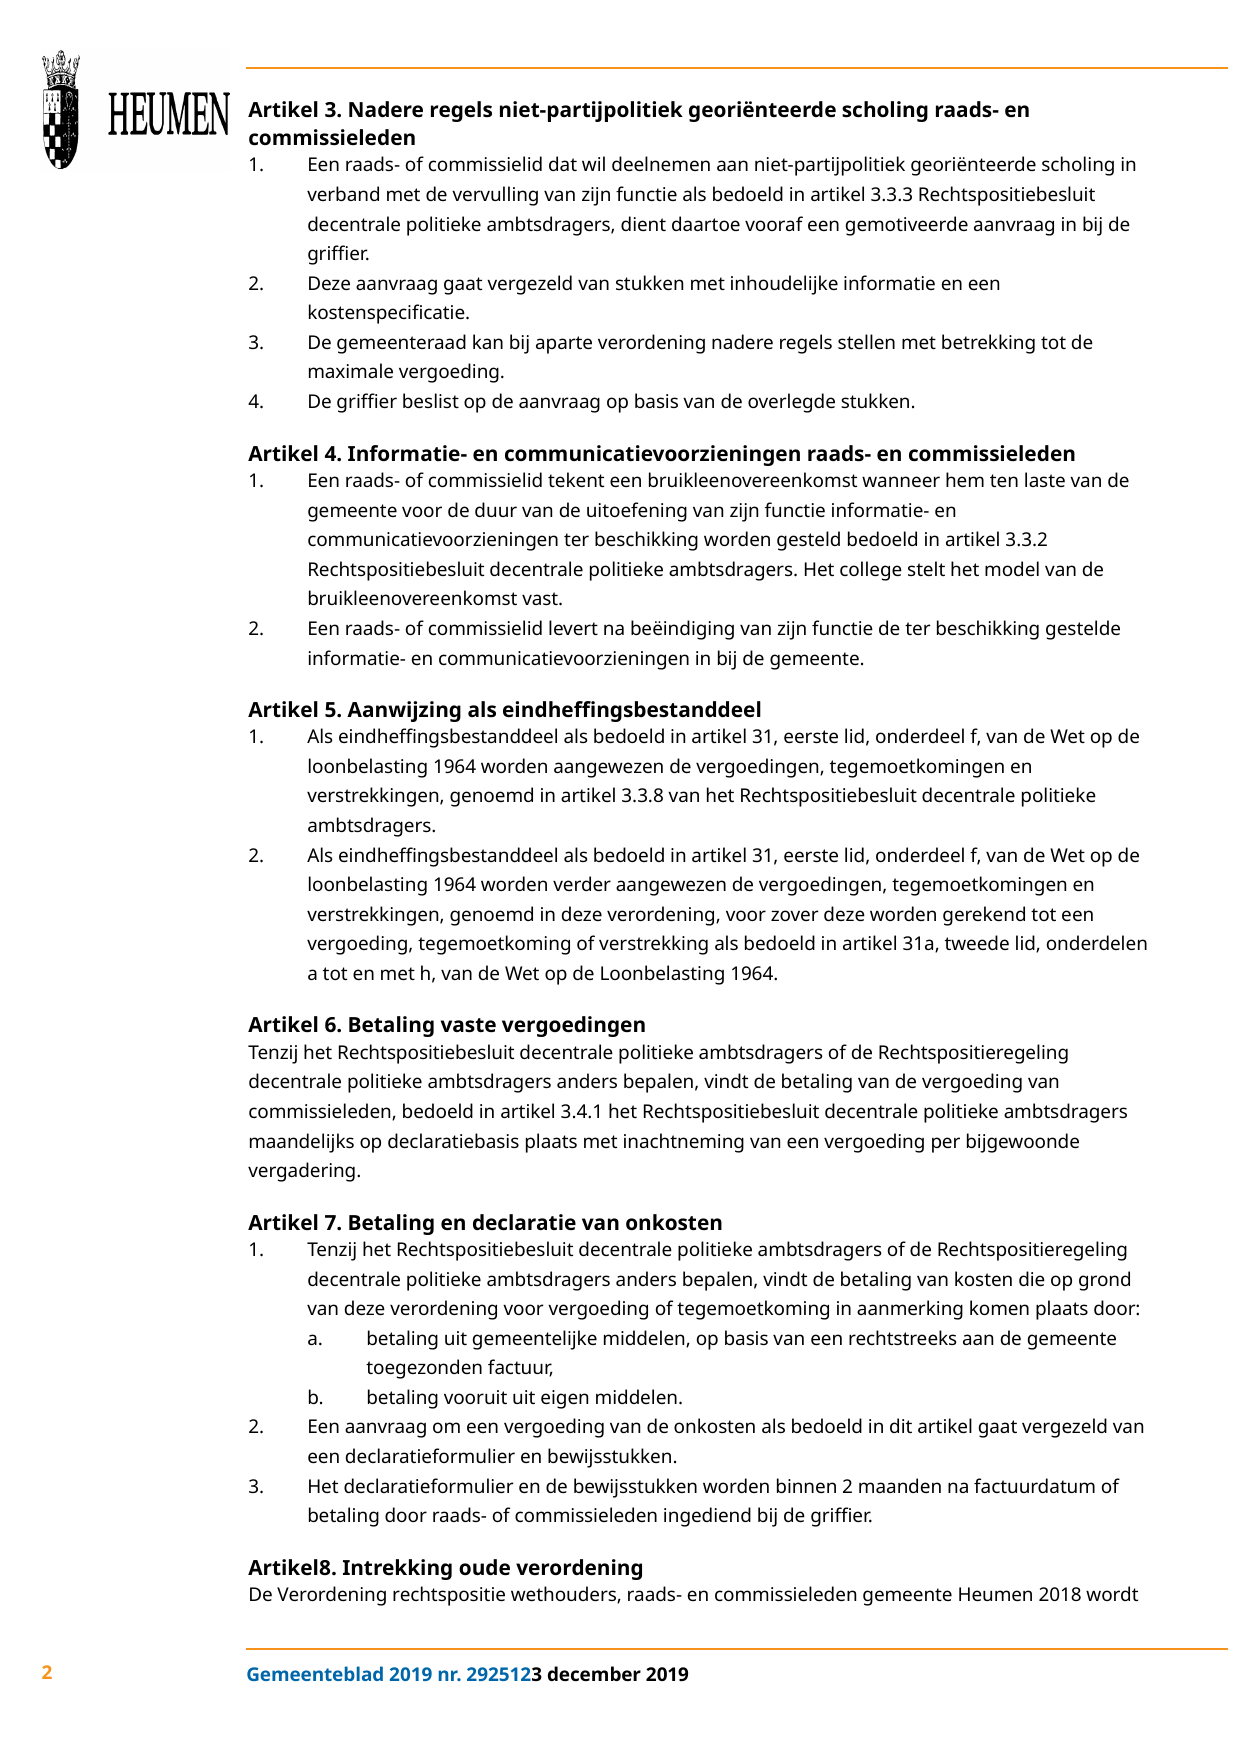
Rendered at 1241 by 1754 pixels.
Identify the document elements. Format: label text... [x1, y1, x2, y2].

text Artikel 5. Aanwijzing als eindheffingsbestanddeel [248, 695, 1152, 723]
list Een raads- of commissielid dat wil deelnemen aan niet-partijpolitiek georiënteerde scholing in verband met de vervulling van zijn functie als bedoeld in artikel 3.3.3 Rechtspositiebesluit decentrale politieke ambtsdragers, dient daartoe vooraf een gemotiveerde aanvraag in bij de griffier. [248, 152, 1152, 266]
list betaling uit gemeentelijke middelen, op basis van een rechtstreeks aan de gemeente toegezonden factuur, [307, 1325, 1152, 1380]
text Artikel8. Intrekking oude verordening [248, 1553, 1152, 1581]
text Artikel 7. Betaling en declaratie van onkosten [248, 1208, 1152, 1236]
list Het declaratieformulier en de bewijsstukken worden binnen 2 maanden na factuurdatum of betaling door raads- of commissieleden ingediend bij de griffier. [248, 1473, 1152, 1528]
list Een raads- of commissielid levert na beëindiging van zijn functie de ter beschikking gestelde informatie- en communicatievoorzieningen in bij de gemeente. [248, 615, 1152, 670]
list Een aanvraag om een vergoeding van de onkosten als bedoeld in dit artikel gaat vergezeld van een declaratieformulier en bewijsstukken. [248, 1414, 1152, 1469]
picture [41, 47, 231, 172]
text De Verordening rechtspositie wethouders, raads- en commissieleden gemeente Heumen 2018 wordt [248, 1581, 1152, 1607]
list betaling vooruit uit eigen middelen. [307, 1384, 1152, 1410]
list Deze aanvraag gaat vergezeld van stukken met inhoudelijke informatie en een kostenspecificatie. [248, 270, 1152, 325]
list De gemeenteraad kan bij aparte verordening nadere regels stellen met betrekking tot de maximale vergoeding. [248, 329, 1152, 384]
text Artikel 4. Informatie- en communicatievoorzieningen raads- en commissieleden [248, 439, 1152, 467]
list Als eindheffingsbestanddeel als bedoeld in artikel 31, eerste lid, onderdeel f, van de Wet op de loonbelasting 1964 worden aangewezen de vergoedingen, tegemoetkomingen en verstrekkingen, genoemd in artikel 3.3.8 van het Rechtspositiebesluit decentrale politieke ambtsdragers. [248, 723, 1152, 838]
list Een raads- of commissielid tekent een bruikleenovereenkomst wanneer hem ten laste van de gemeente voor de duur van de uitoefening van zijn functie informatie- en communicatievoorzieningen ter beschikking worden gesteld bedoeld in artikel 3.3.2 Rechtspositiebesluit decentrale politieke ambtsdragers. Het college stelt het model van de bruikleenovereenkomst vast. [248, 467, 1152, 611]
list De griffier beslist op de aanvraag op basis van de overlegde stukken. [248, 388, 1152, 414]
text Tenzij het Rechtspositiebesluit decentrale politieke ambtsdragers of de Rechtspositieregeling decentrale politieke ambtsdragers anders bepalen, vindt de betaling van de vergoeding van commissieleden, bedoeld in artikel 3.4.1 het Rechtspositiebesluit decentrale politieke ambtsdragers maandelijks op declaratiebasis plaats met inachtneming van een vergoeding per bijgewoonde vergadering. [248, 1039, 1152, 1183]
list Tenzij het Rechtspositiebesluit decentrale politieke ambtsdragers of de Rechtspositieregeling decentrale politieke ambtsdragers anders bepalen, vindt de betaling van kosten die op grond van deze verordening voor vergoeding of tegemoetkoming in aanmerking komen plaats door: [248, 1236, 1152, 1321]
text Artikel 3. Nadere regels niet-partijpolitiek georiënteerde scholing raads- en commissieleden [248, 95, 1152, 152]
list Als eindheffingsbestanddeel als bedoeld in artikel 31, eerste lid, onderdeel f, van de Wet op de loonbelasting 1964 worden verder aangewezen de vergoedingen, tegemoetkomingen en verstrekkingen, genoemd in deze verordening, voor zover deze worden gerekend tot een vergoeding, tegemoetkoming of verstrekking als bedoeld in artikel 31a, tweede lid, onderdelen a tot en met h, van de Wet op de Loonbelasting 1964. [248, 842, 1152, 986]
text Artikel 6. Betaling vaste vergoedingen [248, 1011, 1152, 1039]
